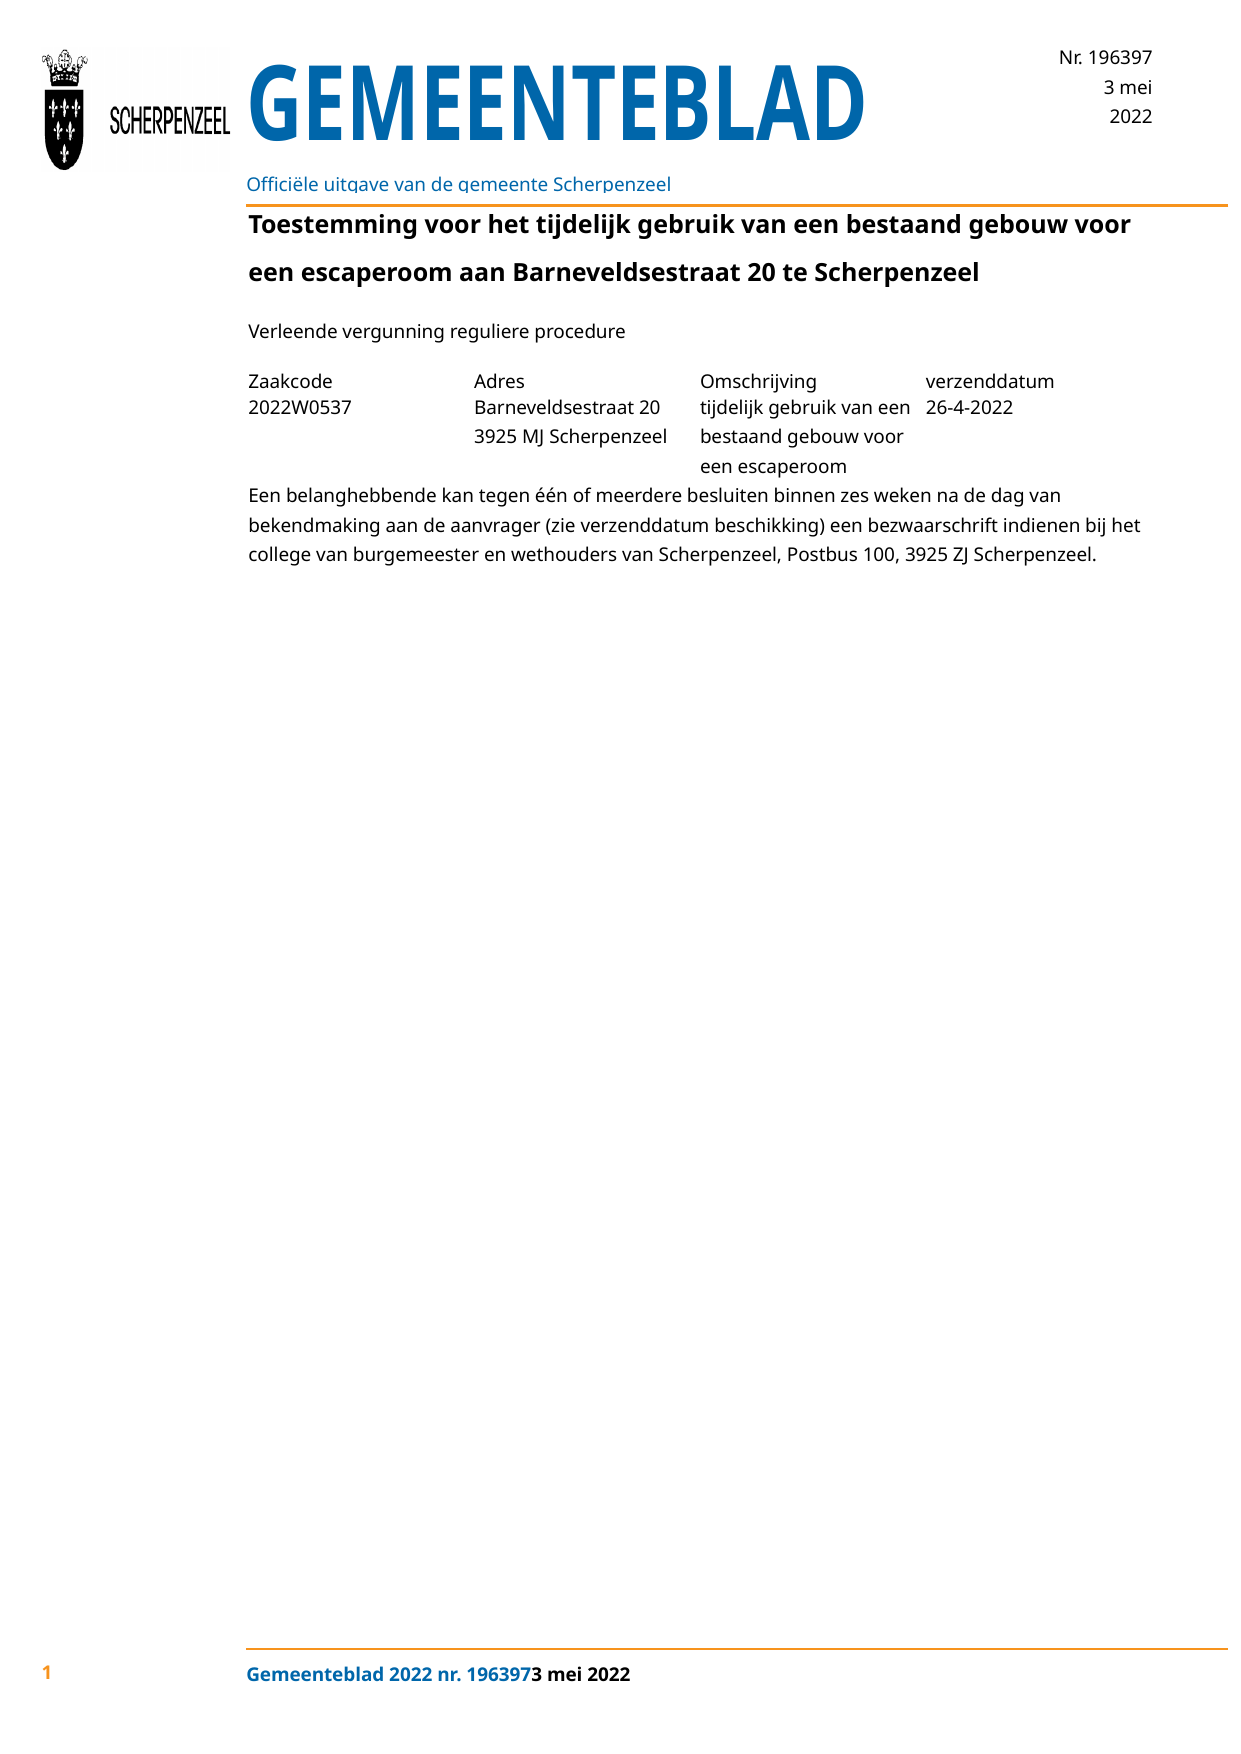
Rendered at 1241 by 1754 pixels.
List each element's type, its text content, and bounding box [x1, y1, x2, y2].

text Toestemming voor het tijdelijk gebruik van een bestaand gebouw voor een escaperoom aan Barneveldsestraat 20 te Scherpenzeel [248, 207, 1152, 288]
picture [41, 47, 231, 172]
table_header Omschrijving [700, 369, 926, 394]
table_header Zaakcode [248, 369, 474, 394]
table_cell tijdelijk gebruik van een bestaand gebouw voor een escaperoom [700, 394, 926, 479]
text Een belanghebbende kan tegen één of meerdere besluiten binnen zes weken na de dag van bekendmaking aan de aanvrager (zie verzenddatum beschikking) een bezwaarschrift indienen bij het college van burgemeester en wethouders van Scherpenzeel, Postbus 100, 3925 ZJ Scherpenzeel. [248, 482, 1152, 567]
table_cell 2022W0537 [248, 394, 474, 479]
text Verleende vergunning reguliere procedure [248, 318, 1152, 344]
table_header verzenddatum [926, 369, 1152, 394]
table_cell Barneveldsestraat 20 3925 MJ Scherpenzeel [474, 394, 700, 479]
table_header Adres [474, 369, 700, 394]
table_cell 26-4-2022 [926, 394, 1152, 479]
